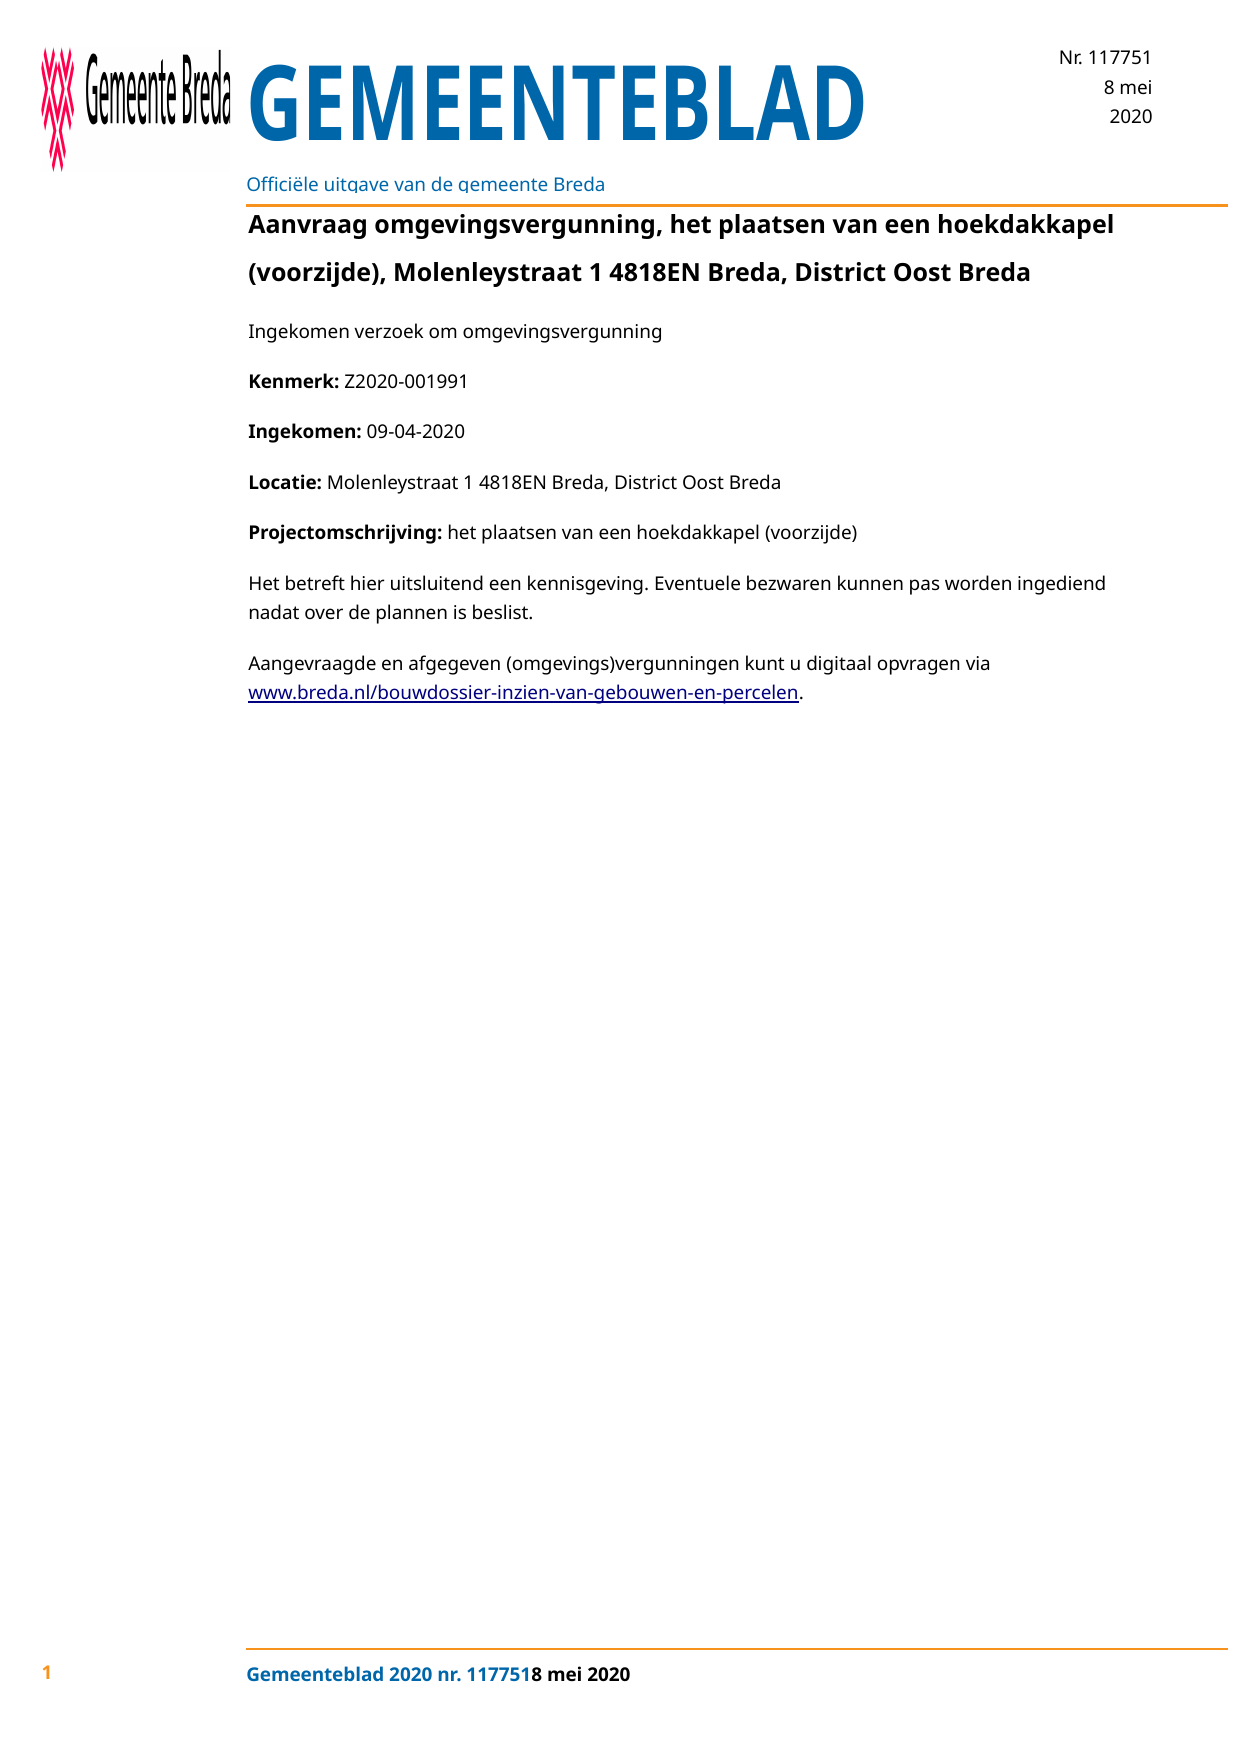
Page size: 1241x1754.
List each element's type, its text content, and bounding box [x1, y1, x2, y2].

text Aangevraagde en afgegeven (omgevings)vergunningen kunt u digitaal opvragen via www.breda.nl/bouwdossier-inzien-van-gebouwen-en-percelen. [248, 650, 1152, 705]
text Ingekomen: 09-04-2020 [248, 419, 1152, 444]
text Ingekomen verzoek om omgevingsvergunning [248, 318, 1152, 344]
text Het betreft hier uitsluitend een kennisgeving. Eventuele bezwaren kunnen pas worden ingediend nadat over de plannen is beslist. [248, 570, 1152, 625]
text Locatie: Molenleystraat 1 4818EN Breda, District Oost Breda [248, 469, 1152, 495]
text Aanvraag omgevingsvergunning, het plaatsen van een hoekdakkapel (voorzijde), Molenleystraat 1 4818EN Breda, District Oost Breda [248, 207, 1152, 288]
picture [41, 47, 231, 172]
text Kenmerk: Z2020-001991 [248, 368, 1152, 394]
text Projectomschrijving: het plaatsen van een hoekdakkapel (voorzijde) [248, 519, 1152, 545]
